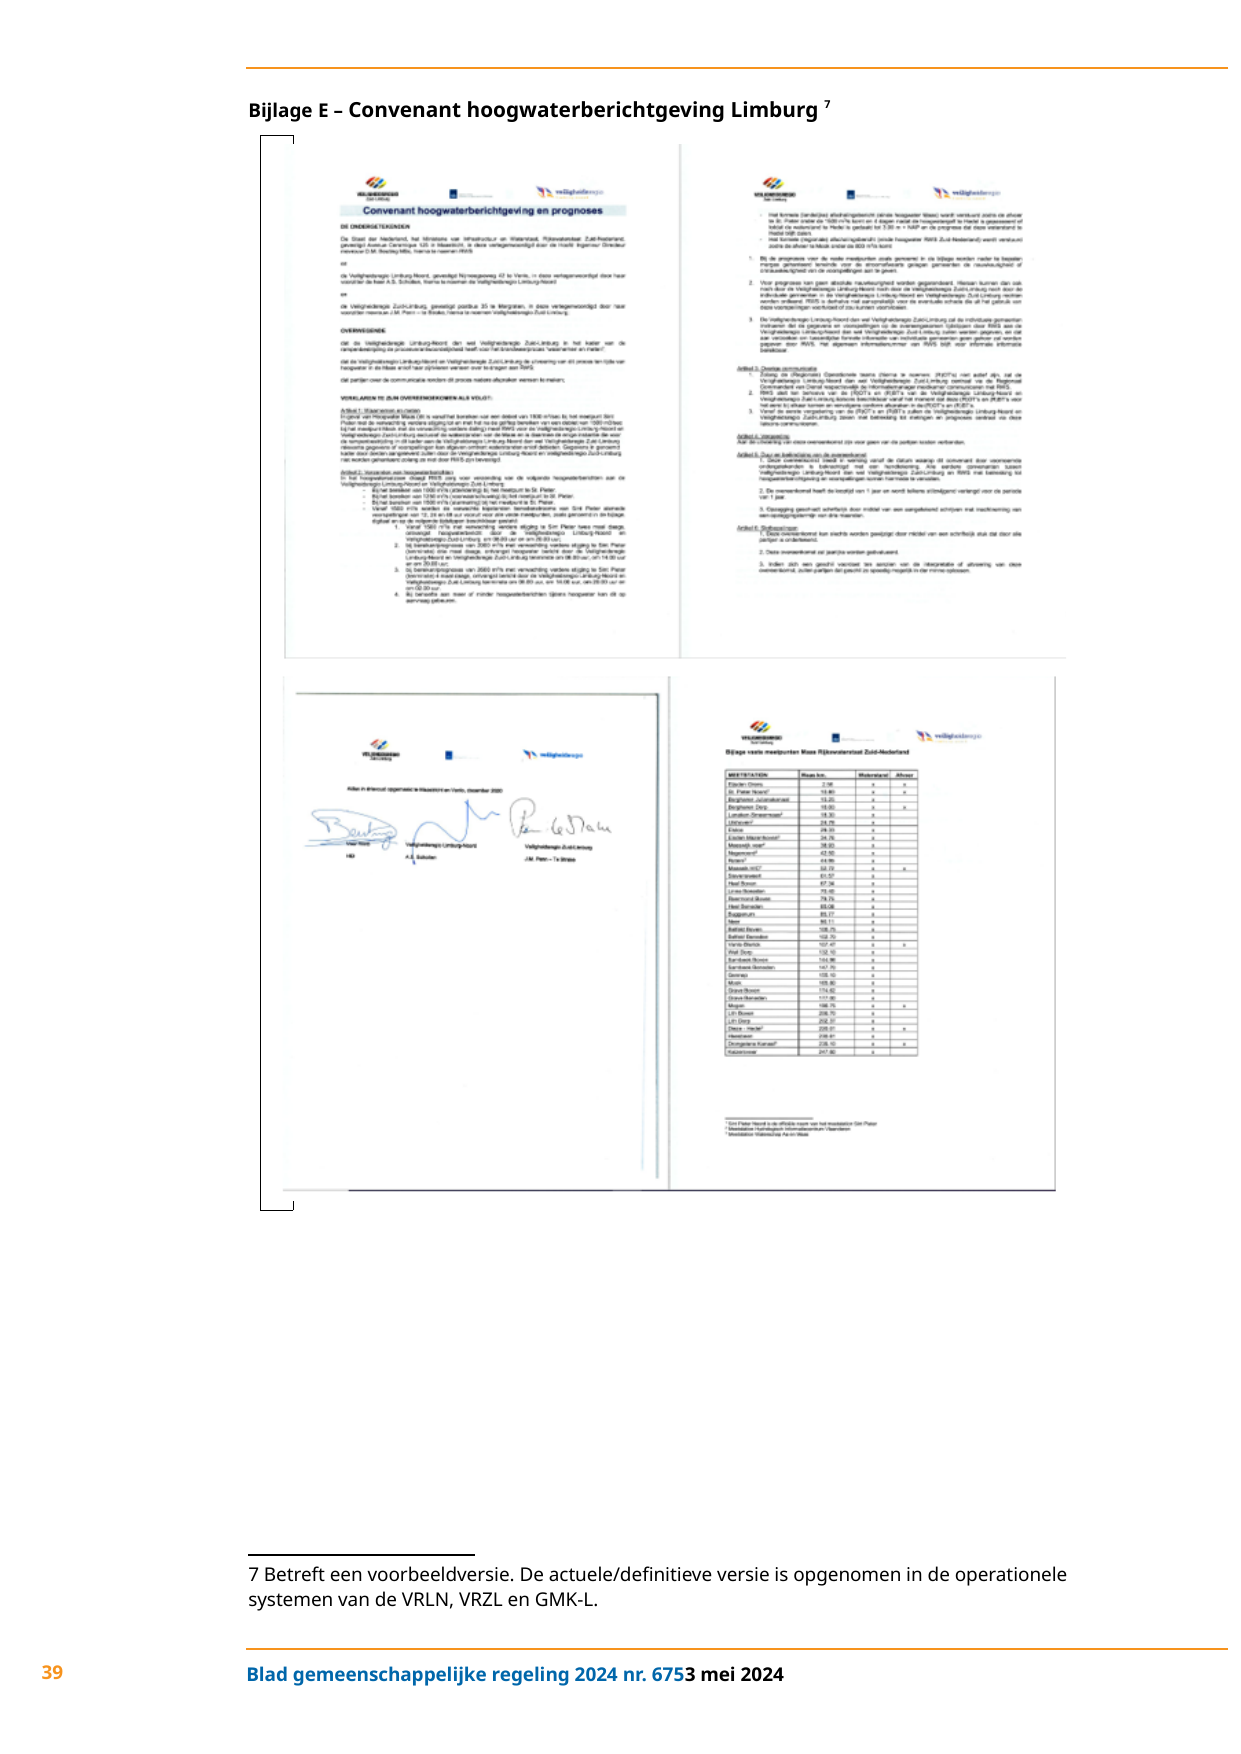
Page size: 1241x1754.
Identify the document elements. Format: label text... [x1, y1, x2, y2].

picture [268, 144, 1067, 1201]
picture [41, 47, 231, 172]
text Bijlage E – Convenant hoogwaterberichtgeving Limburg [248, 95, 1152, 123]
text Betreft een voorbeeldversie. De actuele/definitieve versie is opgenomen in de operationele systemen van de VRLN, VRZL en GMK-L. [248, 1561, 1152, 1612]
